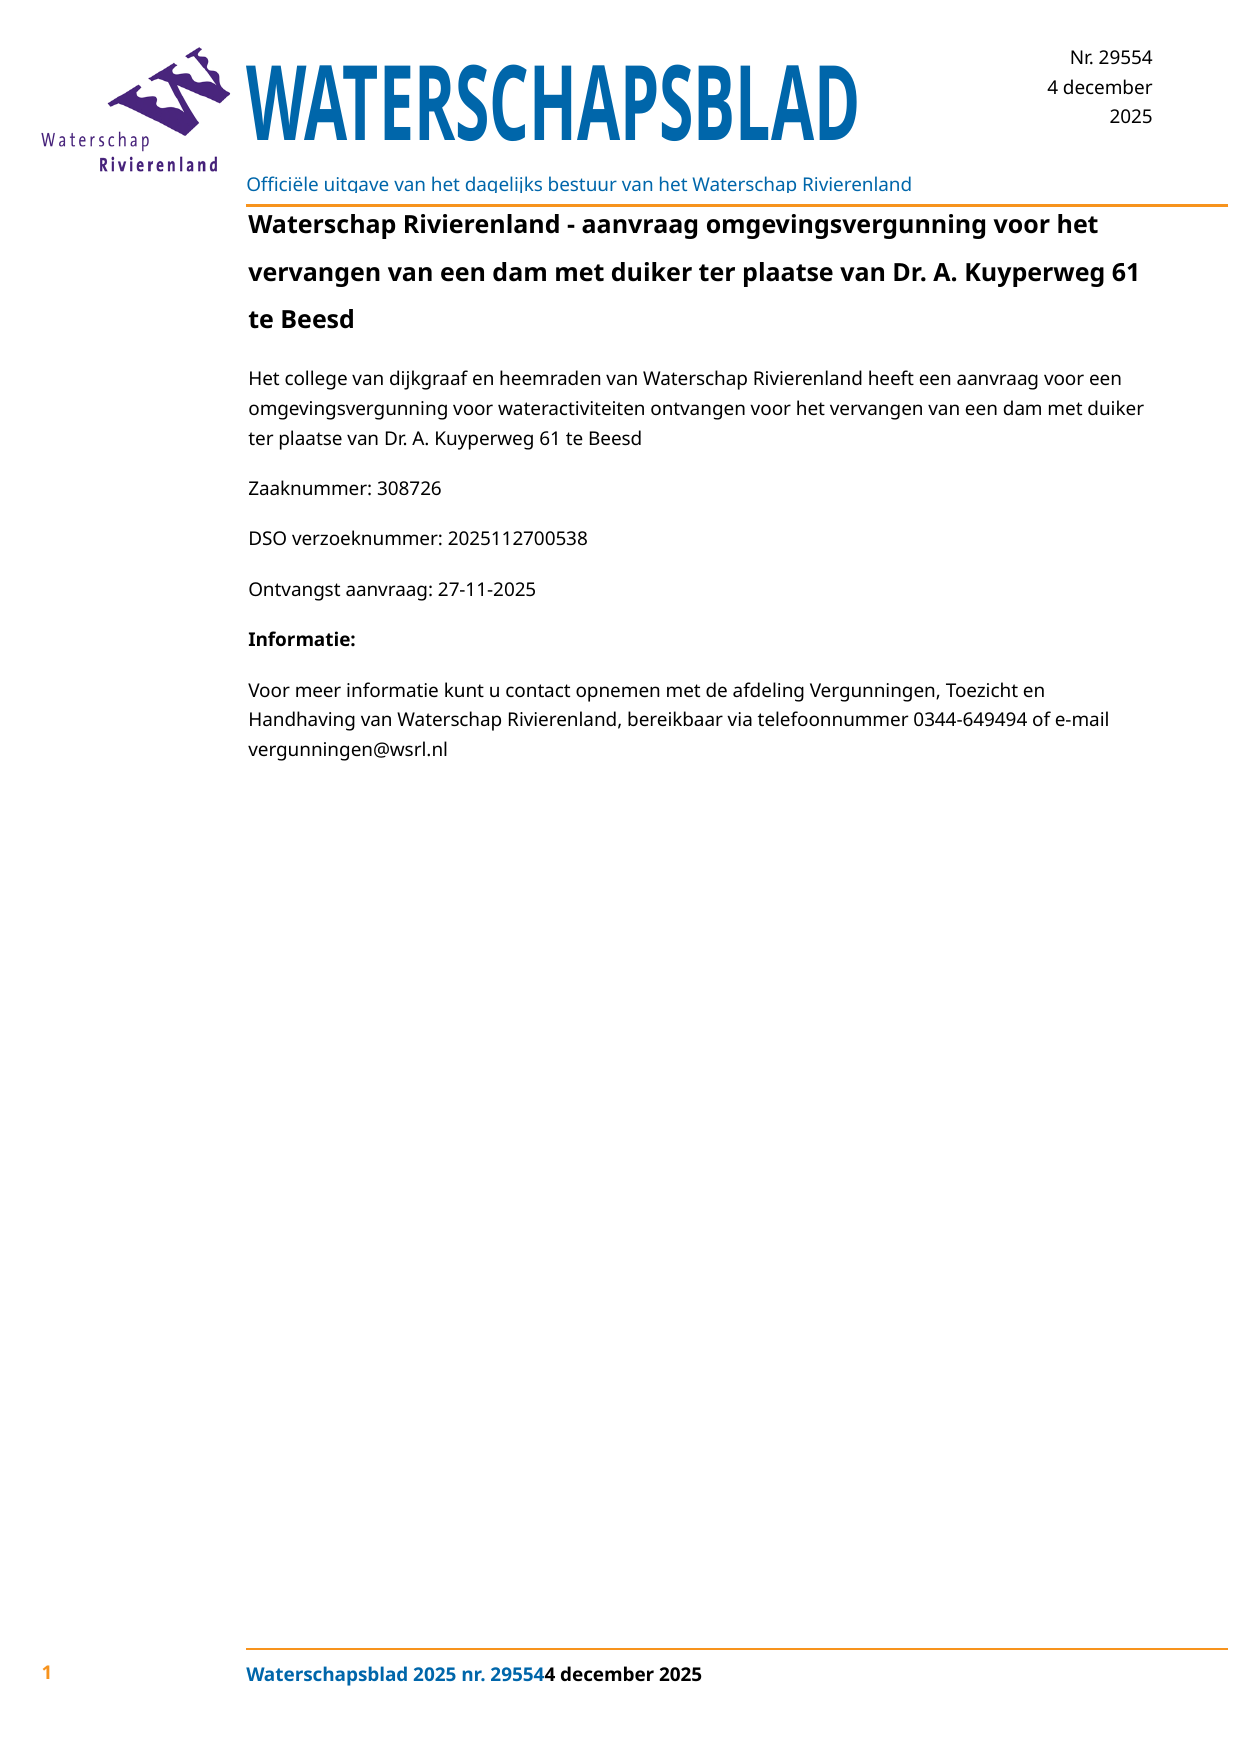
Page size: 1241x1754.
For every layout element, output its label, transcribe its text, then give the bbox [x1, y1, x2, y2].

picture [41, 47, 231, 172]
text DSO verzoeknummer: 2025112700538 [248, 526, 1152, 551]
text Informatie: [248, 626, 1152, 652]
text Het college van dijkgraaf en heemraden van Waterschap Rivierenland heeft een aanvraag voor een omgevingsvergunning voor wateractiviteiten ontvangen voor het vervangen van een dam met duiker ter plaatse van Dr. A. Kuyperweg 61 te Beesd [248, 366, 1152, 450]
text Ontvangst aanvraag: 27-11-2025 [248, 576, 1152, 602]
text Voor meer informatie kunt u contact opnemen met de afdeling Vergunningen, Toezicht en Handhaving van Waterschap Rivierenland, bereikbaar via telefoonnummer 0344-649494 of e-mail vergunningen@wsrl.nl [248, 677, 1152, 762]
text Zaaknummer: 308726 [248, 475, 1152, 501]
text Waterschap Rivierenland - aanvraag omgevingsvergunning voor het vervangen van een dam met duiker ter plaatse van Dr. A. Kuyperweg 61 te Beesd [248, 207, 1152, 336]
